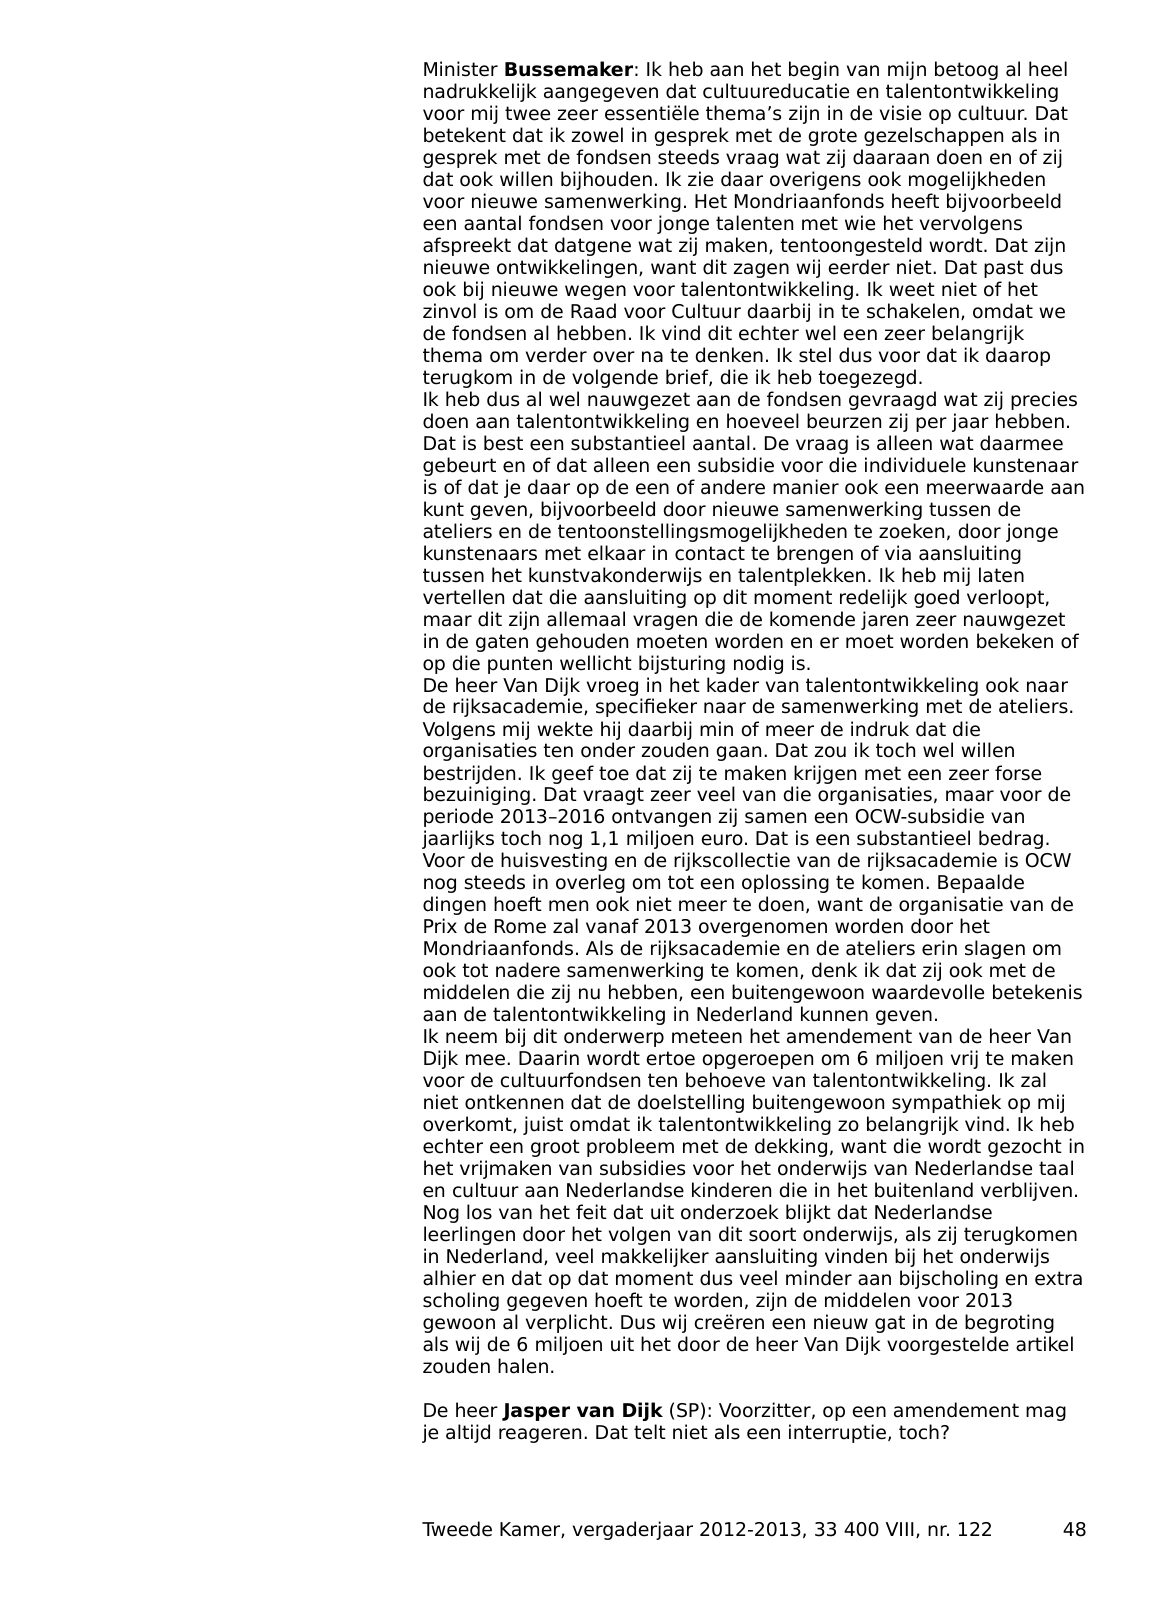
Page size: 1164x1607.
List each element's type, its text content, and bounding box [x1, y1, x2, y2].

text De heer Van Dijk vroeg in het kader van talentontwikkeling ook naar de rijksacademie, specifieker naar de samenwerking met de ateliers. Volgens mij wekte hij daarbij min of meer de indruk dat die organisaties ten onder zouden gaan. Dat zou ik toch wel willen bestrijden. Ik geef toe dat zij te maken krijgen met een zeer forse bezuiniging. Dat vraagt zeer veel van die organisaties, maar voor de periode 2013–2016 ontvangen zij samen een OCW-subsidie van jaarlijks toch nog 1,1 miljoen euro. Dat is een substantieel bedrag. Voor de huisvesting en de rijkscollectie van de rijksacademie is OCW nog steeds in overleg om tot een oplossing te komen. Bepaalde dingen hoeft men ook niet meer te doen, want de organisatie van de Prix de Rome zal vanaf 2013 overgenomen worden door het Mondriaanfonds. Als de rijksacademie en de ateliers erin slagen om ook tot nadere samenwerking te komen, denk ik dat zij ook met de middelen die zij nu hebben, een buitengewoon waardevolle betekenis aan de talentontwikkeling in Nederland kunnen geven. [422, 674, 1087, 1026]
text Ik neem bij dit onderwerp meteen het amendement van de heer Van Dijk mee. Daarin wordt ertoe opgeroepen om 6 miljoen vrij te maken voor de cultuurfondsen ten behoeve van talentontwikkeling. Ik zal niet ontkennen dat de doelstelling buitengewoon sympathiek op mij overkomt, juist omdat ik talentontwikkeling zo belangrijk vind. Ik heb echter een groot probleem met de dekking, want die wordt gezocht in het vrijmaken van subsidies voor het onderwijs van Nederlandse taal en cultuur aan Nederlandse kinderen die in het buitenland verblijven. Nog los van het feit dat uit onderzoek blijkt dat Nederlandse leerlingen door het volgen van dit soort onderwijs, als zij terugkomen in Nederland, veel makkelijker aansluiting vinden bij het onderwijs alhier en dat op dat moment dus veel minder aan bijscholing en extra scholing gegeven hoeft te worden, zijn de middelen voor 2013 gewoon al verplicht. Dus wij creëren een nieuw gat in de begroting als wij de 6 miljoen uit het door de heer Van Dijk voorgestelde artikel zouden halen. [422, 1026, 1087, 1378]
text Ik heb dus al wel nauwgezet aan de fondsen gevraagd wat zij precies doen aan talentontwikkeling en hoeveel beurzen zij per jaar hebben. Dat is best een substantieel aantal. De vraag is alleen wat daarmee gebeurt en of dat alleen een subsidie voor die individuele kunstenaar is of dat je daar op de een of andere manier ook een meerwaarde aan kunt geven, bijvoorbeeld door nieuwe samenwerking tussen de ateliers en de tentoonstellingsmogelijkheden te zoeken, door jonge kunstenaars met elkaar in contact te brengen of via aansluiting tussen het kunstvakonderwijs en talentplekken. Ik heb mij laten vertellen dat die aansluiting op dit moment redelijk goed verloopt, maar dit zijn allemaal vragen die de komende jaren zeer nauwgezet in de gaten gehouden moeten worden en er moet worden bekeken of op die punten wellicht bijsturing nodig is. [422, 389, 1087, 674]
text Minister Bussemaker: Ik heb aan het begin van mijn betoog al heel nadrukkelijk aangegeven dat cultuureducatie en talentontwikkeling voor mij twee zeer essentiële thema’s zijn in de visie op cultuur. Dat betekent dat ik zowel in gesprek met de grote gezelschappen als in gesprek met de fondsen steeds vraag wat zij daaraan doen en of zij dat ook willen bijhouden. Ik zie daar overigens ook mogelijkheden voor nieuwe samenwerking. Het Mondriaanfonds heeft bijvoorbeeld een aantal fondsen voor jonge talenten met wie het vervolgens afspreekt dat datgene wat zij maken, tentoongesteld wordt. Dat zijn nieuwe ontwikkelingen, want dit zagen wij eerder niet. Dat past dus ook bij nieuwe wegen voor talentontwikkeling. Ik weet niet of het zinvol is om de Raad voor Cultuur daarbij in te schakelen, omdat we de fondsen al hebben. Ik vind dit echter wel een zeer belangrijk thema om verder over na te denken. Ik stel dus voor dat ik daarop terugkom in de volgende brief, die ik heb toegezegd. [422, 59, 1087, 389]
text De heer Jasper van Dijk (SP): Voorzitter, op een amendement mag je altijd reageren. Dat telt niet als een interruptie, toch? [422, 1400, 1087, 1444]
